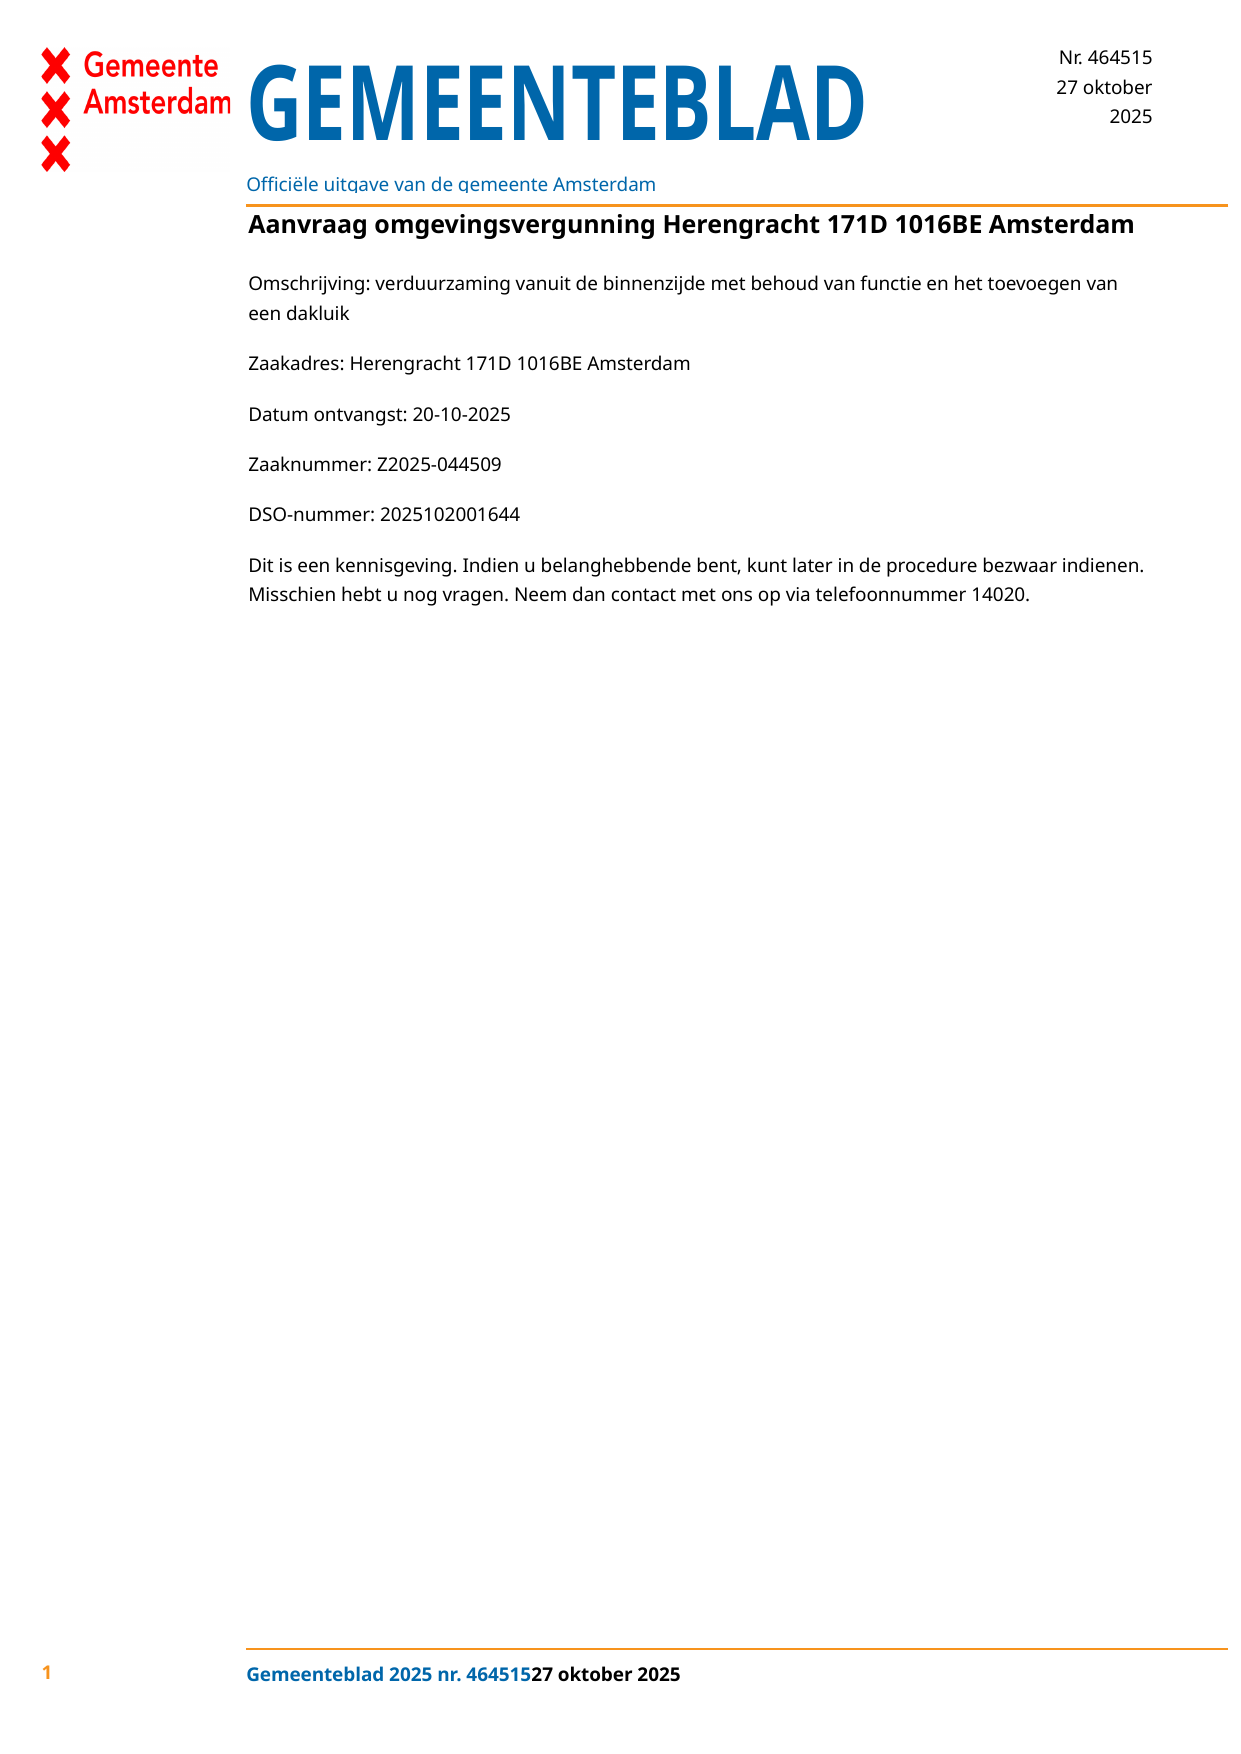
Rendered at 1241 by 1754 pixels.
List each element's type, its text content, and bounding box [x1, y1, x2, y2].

text DSO-nummer: 2025102001644 [248, 502, 1152, 527]
text Aanvraag omgevingsvergunning Herengracht 171D 1016BE Amsterdam [248, 207, 1152, 241]
text Omschrijving: verduurzaming vanuit de binnenzijde met behoud van functie en het toevoegen van een dakluik [248, 270, 1152, 326]
picture [41, 47, 231, 172]
text Zaaknummer: Z2025-044509 [248, 451, 1152, 477]
text Datum ontvangst: 20-10-2025 [248, 401, 1152, 426]
text Zaakadres: Herengracht 171D 1016BE Amsterdam [248, 350, 1152, 376]
text Dit is een kennisgeving. Indien u belanghebbende bent, kunt later in de procedure bezwaar indienen. Misschien hebt u nog vragen. Neem dan contact met ons op via telefoonnummer 14020. [248, 552, 1152, 607]
